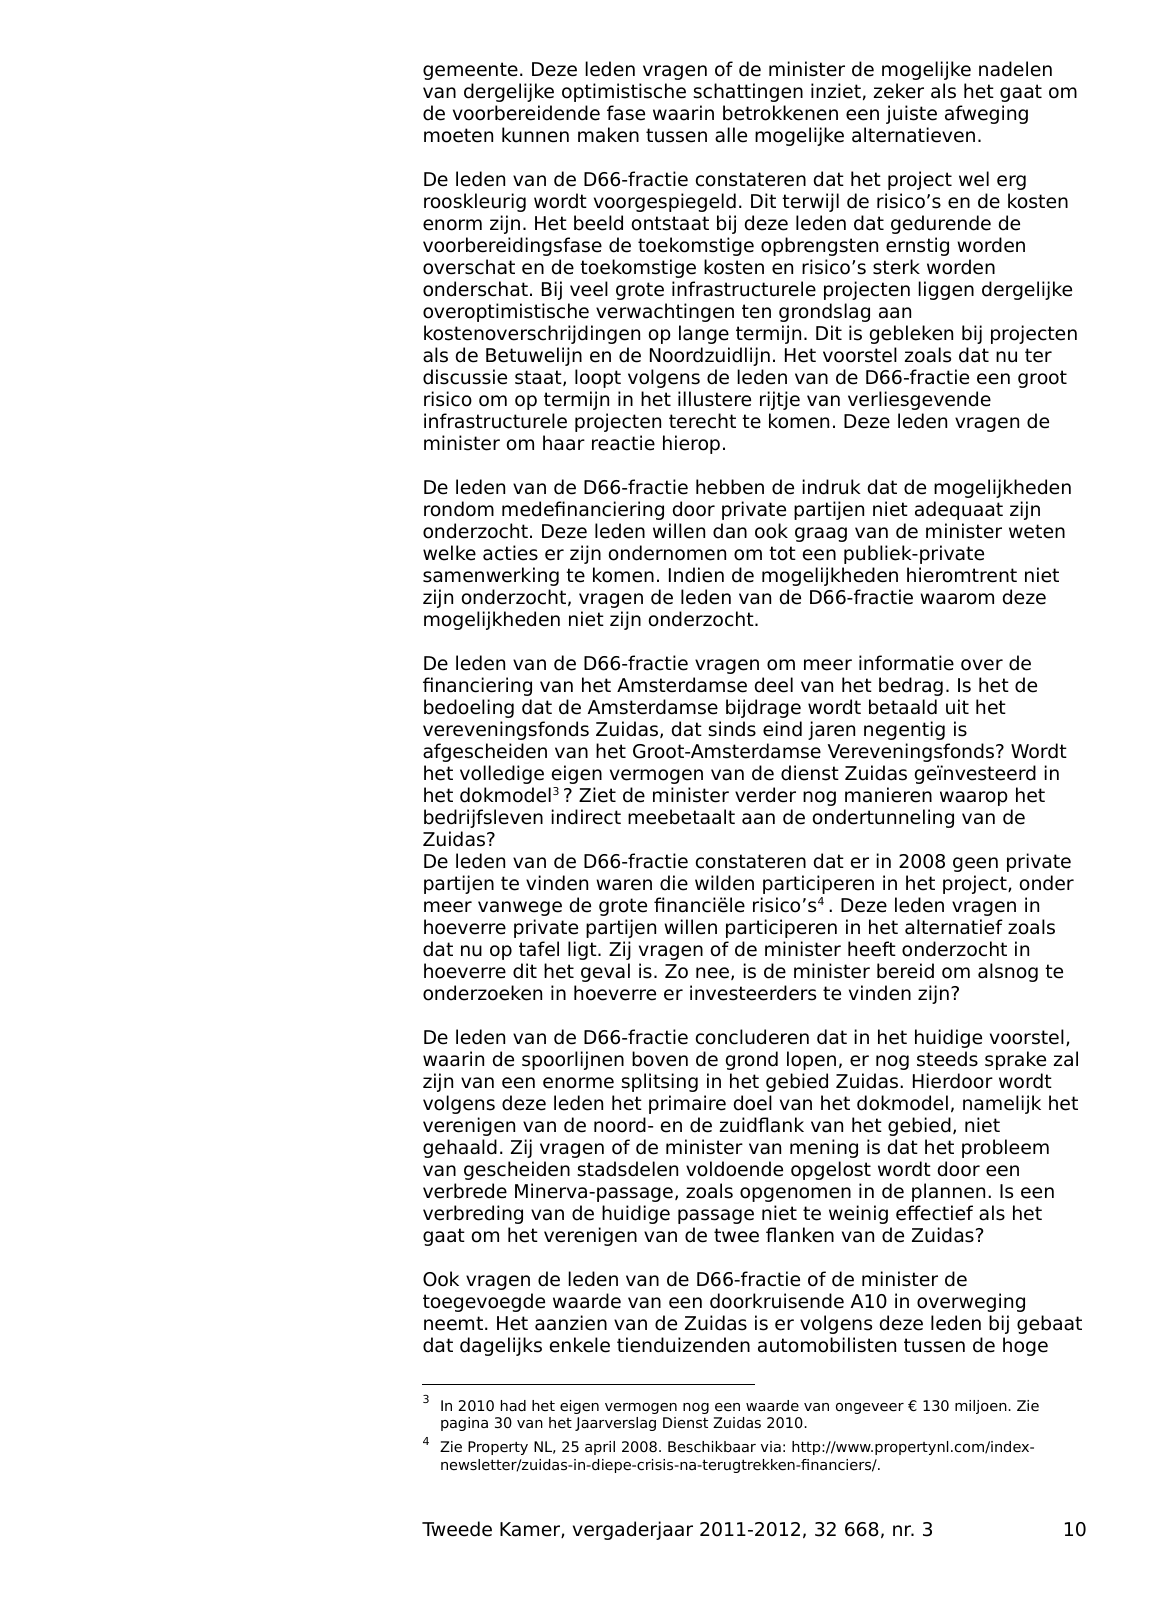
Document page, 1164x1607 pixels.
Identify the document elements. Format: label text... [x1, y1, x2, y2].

text De leden van de D66-fractie hebben de indruk dat de mogelijkheden rondom medefinanciering door private partijen niet adequaat zijn onderzocht. Deze leden willen dan ook graag van de minister weten welke acties er zijn ondernomen om tot een publiek-private samenwerking te komen. Indien de mogelijkheden hieromtrent niet zijn onderzocht, vragen de leden van de D66-fractie waarom deze mogelijkheden niet zijn onderzocht. [422, 477, 1087, 631]
text Zie Property NL, 25 april 2008. Beschikbaar via: http://www.propertynl.com/index-newsletter/zuidas-in-diepe-crisis-na-terugtrekken-financiers/. [422, 1435, 1087, 1474]
text De leden van de D66-fractie vragen om meer informatie over de financiering van het Amsterdamse deel van het bedrag. Is het de bedoeling dat de Amsterdamse bijdrage wordt betaald uit het vereveningsfonds Zuidas, dat sinds eind jaren negentig is afgescheiden van het Groot-Amsterdamse Vereveningsfonds? Wordt het volledige eigen vermogen van de dienst Zuidas geïnvesteerd in het dokmodel? Ziet de minister verder nog manieren waarop het bedrijfsleven indirect meebetaalt aan de ondertunneling van de Zuidas? [422, 653, 1087, 851]
text De leden van de D66-fractie constateren dat er in 2008 geen private partijen te vinden waren die wilden participeren in het project, onder meer vanwege de grote financiële risico’s. Deze leden vragen in hoeverre private partijen willen participeren in het alternatief zoals dat nu op tafel ligt. Zij vragen of de minister heeft onderzocht in hoeverre dit het geval is. Zo nee, is de minister bereid om alsnog te onderzoeken in hoeverre er investeerders te vinden zijn? [422, 851, 1087, 1005]
text gemeente. Deze leden vragen of de minister de mogelijke nadelen van dergelijke optimistische schattingen inziet, zeker als het gaat om de voorbereidende fase waarin betrokkenen een juiste afweging moeten kunnen maken tussen alle mogelijke alternatieven. [422, 59, 1087, 147]
text De leden van de D66-fractie constateren dat het project wel erg rooskleurig wordt voorgespiegeld. Dit terwijl de risico’s en de kosten enorm zijn. Het beeld ontstaat bij deze leden dat gedurende de voorbereidingsfase de toekomstige opbrengsten ernstig worden overschat en de toekomstige kosten en risico’s sterk worden onderschat. Bij veel grote infrastructurele projecten liggen dergelijke overoptimistische verwachtingen ten grondslag aan kostenoverschrijdingen op lange termijn. Dit is gebleken bij projecten als de Betuwelijn en de Noordzuidlijn. Het voorstel zoals dat nu ter discussie staat, loopt volgens de leden van de D66-fractie een groot risico om op termijn in het illustere rijtje van verliesgevende infrastructurele projecten terecht te komen. Deze leden vragen de minister om haar reactie hierop. [422, 169, 1087, 455]
text De leden van de D66-fractie concluderen dat in het huidige voorstel, waarin de spoorlijnen boven de grond lopen, er nog steeds sprake zal zijn van een enorme splitsing in het gebied Zuidas. Hierdoor wordt volgens deze leden het primaire doel van het dokmodel, namelijk het verenigen van de noord- en de zuidflank van het gebied, niet gehaald. Zij vragen of de minister van mening is dat het probleem van gescheiden stadsdelen voldoende opgelost wordt door een verbrede Minerva-passage, zoals opgenomen in de plannen. Is een verbreding van de huidige passage niet te weinig effectief als het gaat om het verenigen van de twee flanken van de Zuidas? [422, 1027, 1087, 1247]
text In 2010 had het eigen vermogen nog een waarde van ongeveer € 130 miljoen. Zie pagina 30 van het Jaarverslag Dienst Zuidas 2010. [422, 1393, 1087, 1432]
text Ook vragen de leden van de D66-fractie of de minister de toegevoegde waarde van een doorkruisende A10 in overweging neemt. Het aanzien van de Zuidas is er volgens deze leden bij gebaat dat dagelijks enkele tienduizenden automobilisten tussen de hoge [422, 1269, 1087, 1357]
